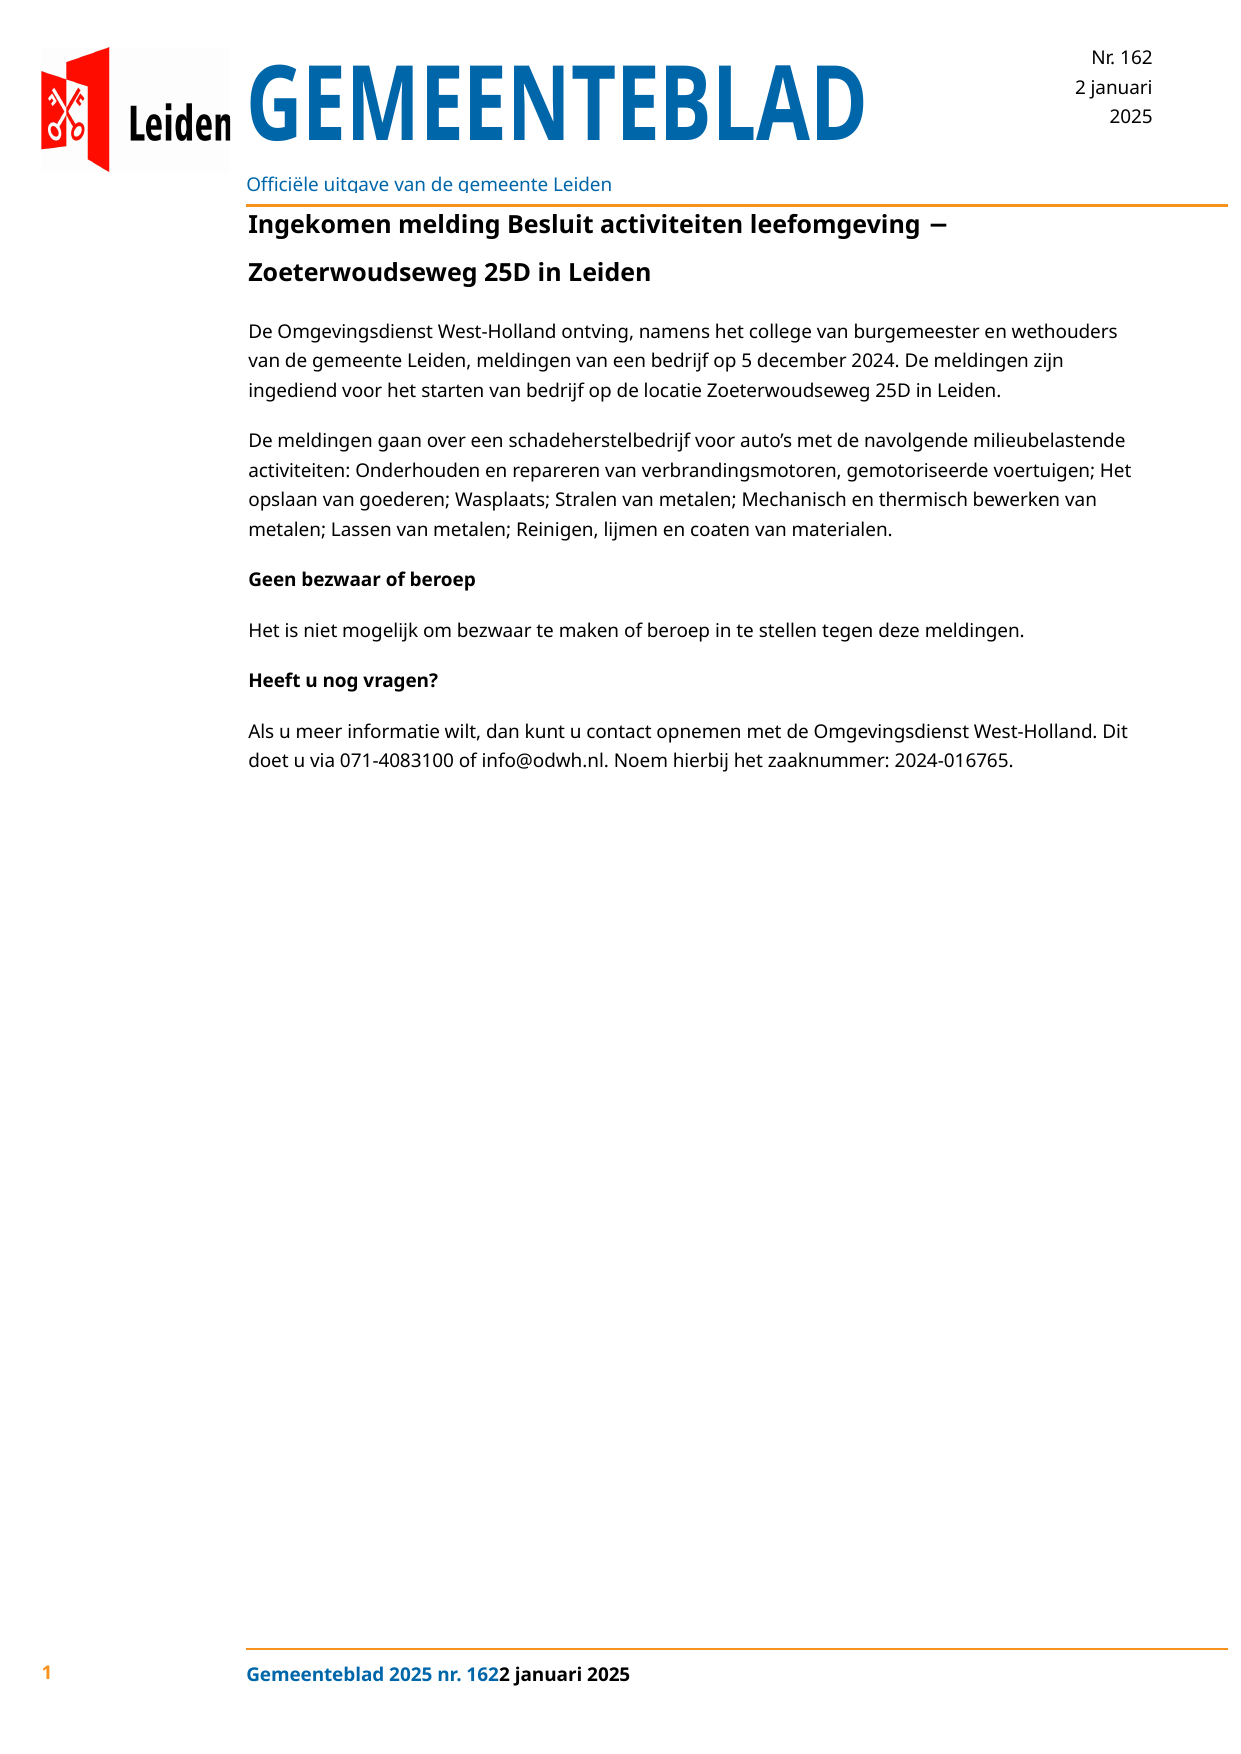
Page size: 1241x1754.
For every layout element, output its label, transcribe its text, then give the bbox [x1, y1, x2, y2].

text De meldingen gaan over een schadeherstelbedrijf voor auto’s met de navolgende milieubelastende activiteiten: Onderhouden en repareren van verbrandingsmotoren, gemotoriseerde voertuigen; Het opslaan van goederen; Wasplaats; Stralen van metalen; Mechanisch en thermisch bewerken van metalen; Lassen van metalen; Reinigen, lijmen en coaten van materialen. [248, 427, 1152, 542]
text Als u meer informatie wilt, dan kunt u contact opnemen met de Omgevingsdienst West-Holland. Dit doet u via 071‑4083100 of info@odwh.nl. Noem hierbij het zaaknummer: 2024-016765. [248, 718, 1152, 773]
text Heeft u nog vragen? [248, 667, 1152, 693]
text Ingekomen melding Besluit activiteiten leefomgeving − Zoeterwoudseweg 25D in Leiden [248, 207, 1152, 288]
text Het is niet mogelijk om bezwaar te maken of beroep in te stellen tegen deze meldingen. [248, 617, 1152, 643]
text De Omgevingsdienst West-Holland ontving, namens het college van burgemeester en wethouders van de gemeente Leiden, meldingen van een bedrijf op 5 december 2024. De meldingen zijn ingediend voor het starten van bedrijf op de locatie Zoeterwoudseweg 25D in Leiden. [248, 318, 1152, 403]
picture [41, 47, 231, 172]
text Geen bezwaar of beroep [248, 567, 1152, 592]
